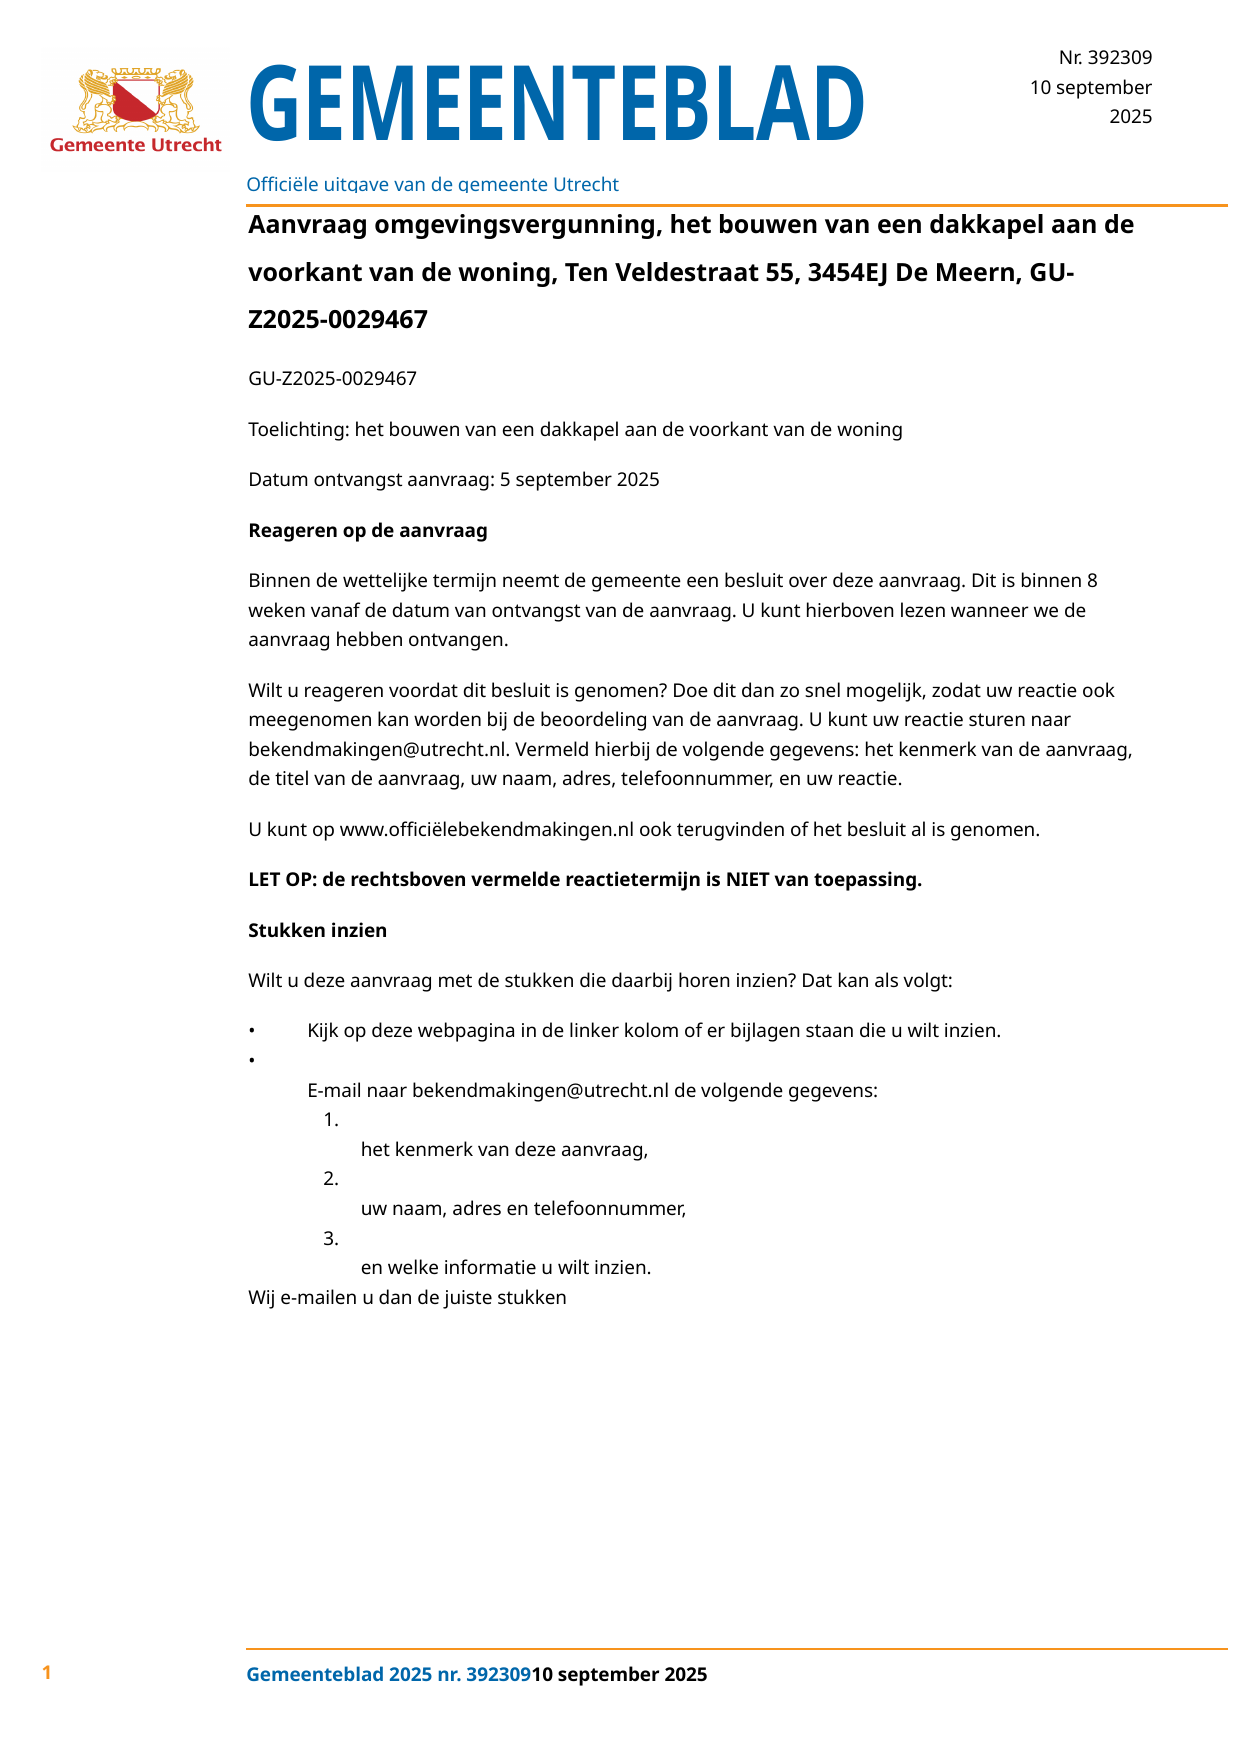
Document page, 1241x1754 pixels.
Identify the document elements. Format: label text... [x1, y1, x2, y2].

picture [41, 47, 231, 172]
list Kijk op deze webpagina in de linker kolom of er bijlagen staan die u wilt inzien. [248, 1018, 1152, 1043]
text U kunt op www.officiëlebekendmakingen.nl ook terugvinden of het besluit al is genomen. [248, 816, 1152, 842]
text Datum ontvangst aanvraag: 5 september 2025 [248, 466, 1152, 492]
list E-mail naar bekendmakingen@utrecht.nl de volgende gegevens: [248, 1077, 1152, 1102]
list het kenmerk van deze aanvraag, [323, 1136, 1152, 1162]
text Aanvraag omgevingsvergunning, het bouwen van een dakkapel aan de voorkant van de woning, Ten Veldestraat 55, 3454EJ De Meern, GU-Z2025-0029467 [248, 207, 1152, 336]
text Toelichting: het bouwen van een dakkapel aan de voorkant van de woning [248, 416, 1152, 442]
list en welke informatie u wilt inzien. [323, 1254, 1152, 1280]
text Wij e-mailen u dan de juiste stukken [248, 1284, 1152, 1309]
text Wilt u reageren voordat dit besluit is genomen? Doe dit dan zo snel mogelijk, zodat uw reactie ook meegenomen kan worden bij de beoordeling van de aanvraag. U kunt uw reactie sturen naar bekendmakingen@utrecht.nl. Vermeld hierbij de volgende gegevens: het kenmerk van de aanvraag, de titel van de aanvraag, uw naam, adres, telefoonnummer, en uw reactie. [248, 677, 1152, 791]
text Stukken inzien [248, 917, 1152, 942]
text Binnen de wettelijke termijn neemt de gemeente een besluit over deze aanvraag. Dit is binnen 8 weken vanaf de datum van ontvangst van de aanvraag. U kunt hierboven lezen wanneer we de aanvraag hebben ontvangen. [248, 567, 1152, 652]
text GU-Z2025-0029467 [248, 366, 1152, 391]
list uw naam, adres en telefoonnummer, [323, 1195, 1152, 1221]
text Wilt u deze aanvraag met de stukken die daarbij horen inzien? Dat kan als volgt: [248, 967, 1152, 993]
text LET OP: de rechtsboven vermelde reactietermijn is NIET van toepassing. [248, 866, 1152, 892]
text Reageren op de aanvraag [248, 517, 1152, 542]
